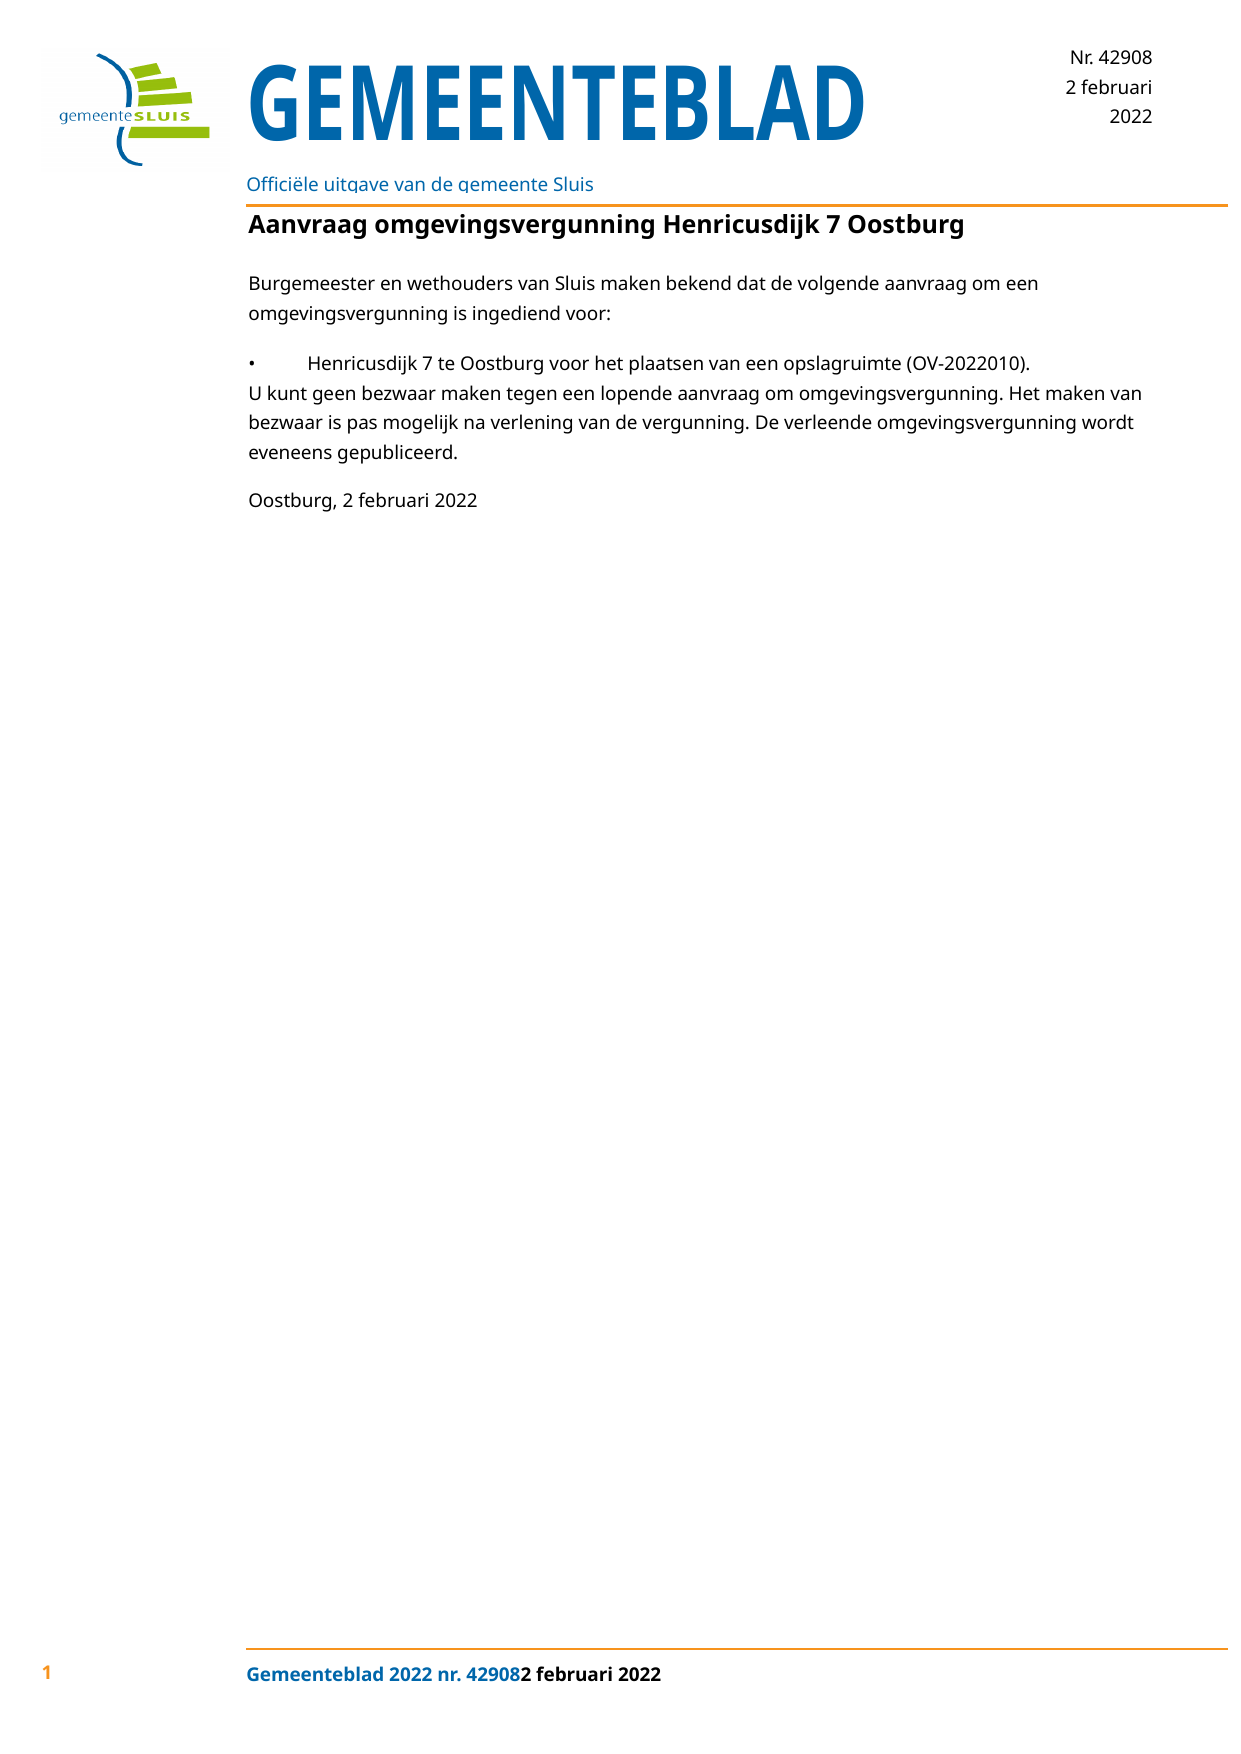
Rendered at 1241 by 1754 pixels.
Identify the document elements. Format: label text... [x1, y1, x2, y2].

text Oostburg, 2 februari 2022 [248, 487, 1152, 513]
picture [41, 47, 231, 172]
list Henricusdijk 7 te Oostburg voor het plaatsen van een opslagruimte (OV-2022010). [248, 350, 1152, 376]
text Aanvraag omgevingsvergunning Henricusdijk 7 Oostburg [248, 207, 1152, 241]
text Burgemeester en wethouders van Sluis maken bekend dat de volgende aanvraag om een omgevingsvergunning is ingediend voor: [248, 270, 1152, 326]
text U kunt geen bezwaar maken tegen een lopende aanvraag om omgevingsvergunning. Het maken van bezwaar is pas mogelijk na verlening van de vergunning. De verleende omgevingsvergunning wordt eveneens gepubliceerd. [248, 380, 1152, 465]
